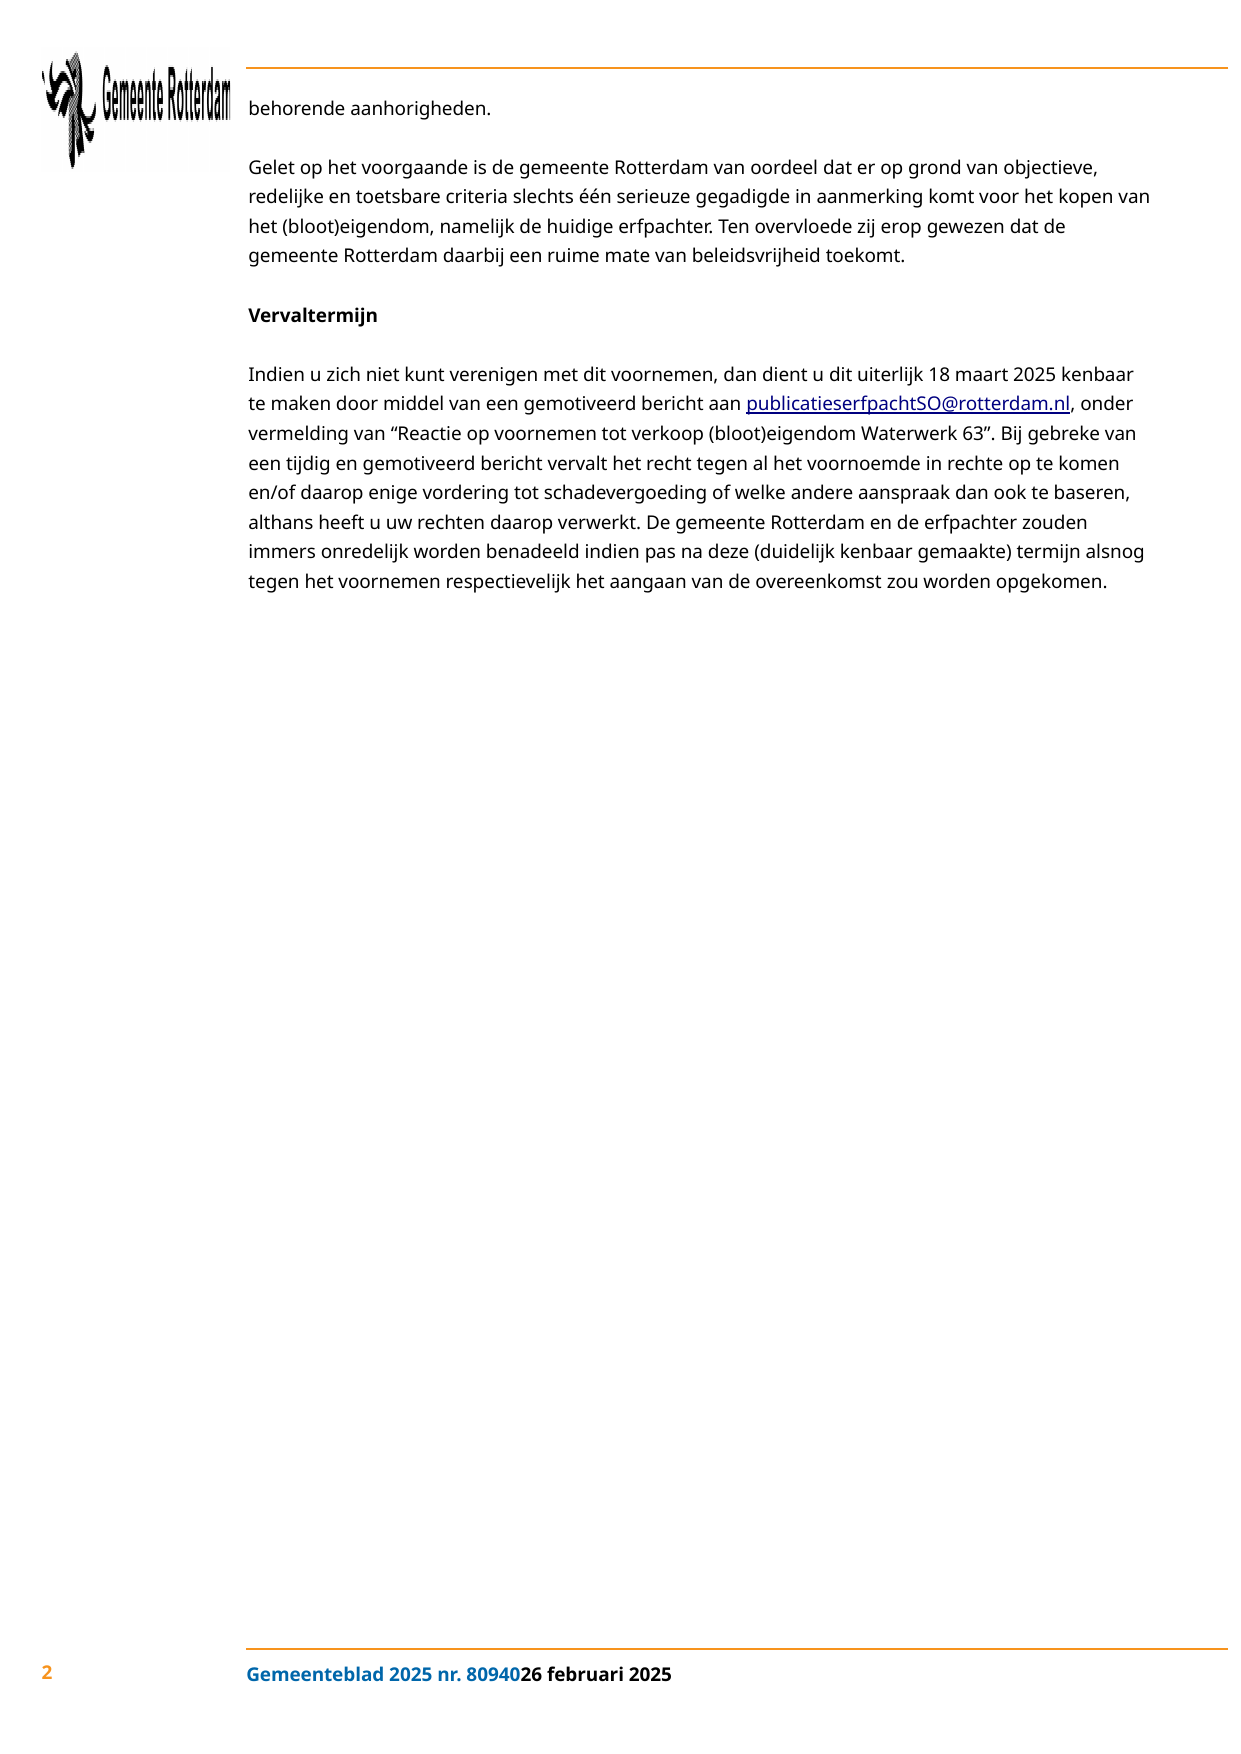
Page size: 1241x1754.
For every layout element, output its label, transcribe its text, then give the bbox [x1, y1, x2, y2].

text Vervaltermijn [248, 302, 1152, 328]
text behorende aanhorigheden. [248, 95, 1152, 121]
text Indien u zich niet kunt verenigen met dit voornemen, dan dient u dit uiterlijk 18 maart 2025 kenbaar te maken door middel van een gemotiveerd bericht aan publicatieserfpachtSO@rotterdam.nl, onder vermelding van “Reactie op voornemen tot verkoop (bloot)eigendom Waterwerk 63”. Bij gebreke van een tijdig en gemotiveerd bericht vervalt het recht tegen al het voornoemde in rechte op te komen en/of daarop enige vordering tot schadevergoeding of welke andere aanspraak dan ook te baseren, althans heeft u uw rechten daarop verwerkt. De gemeente Rotterdam en de erfpachter zouden immers onredelijk worden benadeeld indien pas na deze (duidelijk kenbaar gemaakte) termijn alsnog tegen het voornemen respectievelijk het aangaan van de overeenkomst zou worden opgekomen. [248, 361, 1152, 594]
text Gelet op het voorgaande is de gemeente Rotterdam van oordeel dat er op grond van objectieve, redelijke en toetsbare criteria slechts één serieuze gegadigde in aanmerking komt voor het kopen van het (bloot)eigendom, namelijk de huidige erfpachter. Ten overvloede zij erop gewezen dat de gemeente Rotterdam daarbij een ruime mate van beleidsvrijheid toekomt. [248, 154, 1152, 268]
picture [41, 47, 231, 172]
